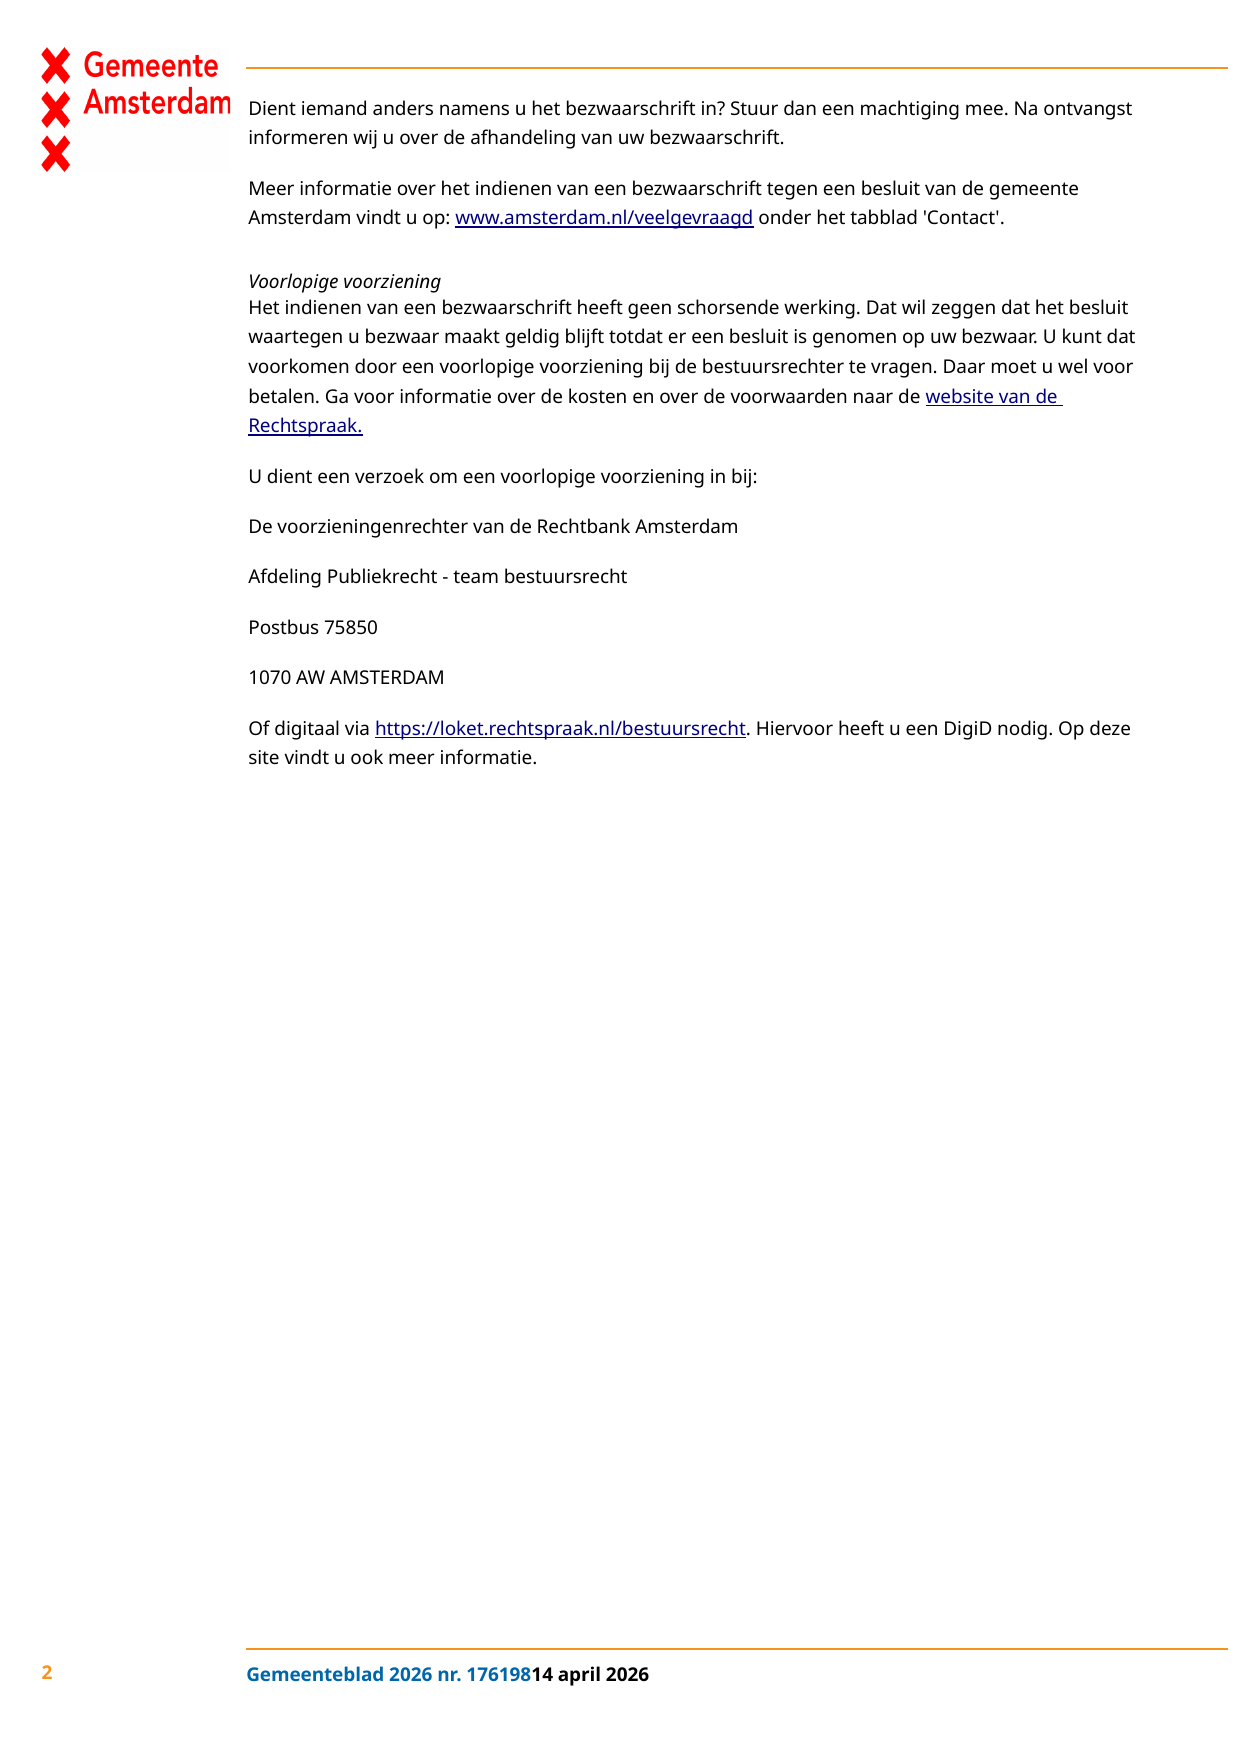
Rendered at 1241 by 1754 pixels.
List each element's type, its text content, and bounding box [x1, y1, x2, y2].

text Of digitaal via https://loket.rechtspraak.nl/bestuursrecht. Hiervoor heeft u een DigiD nodig. Op deze site vindt u ook meer informatie. [248, 715, 1152, 770]
text 1070 AW AMSTERDAM [248, 664, 1152, 690]
text Voorlopige voorziening [248, 268, 1152, 294]
text Postbus 75850 [248, 614, 1152, 640]
text Meer informatie over het indienen van een bezwaarschrift tegen een besluit van de gemeente Amsterdam vindt u op: www.amsterdam.nl/veelgevraagd onder het tabblad 'Contact'. [248, 175, 1152, 230]
picture [41, 47, 231, 172]
text U dient een verzoek om een voorlopige voorziening in bij: [248, 463, 1152, 488]
text Afdeling Publiekrecht - team bestuursrecht [248, 564, 1152, 589]
text Het indienen van een bezwaarschrift heeft geen schorsende werking. Dat wil zeggen dat het besluit waartegen u bezwaar maakt geldig blijft totdat er een besluit is genomen op uw bezwaar. U kunt dat voorkomen door een voorlopige voorziening bij de bestuursrechter te vragen. Daar moet u wel voor betalen. Ga voor informatie over de kosten en over de voorwaarden naar de website van de Rechtspraak. [248, 294, 1152, 438]
text Dient iemand anders namens u het bezwaarschrift in? Stuur dan een machtiging mee. Na ontvangst informeren wij u over de afhandeling van uw bezwaarschrift. [248, 95, 1152, 150]
text De voorzieningenrechter van de Rechtbank Amsterdam [248, 513, 1152, 539]
